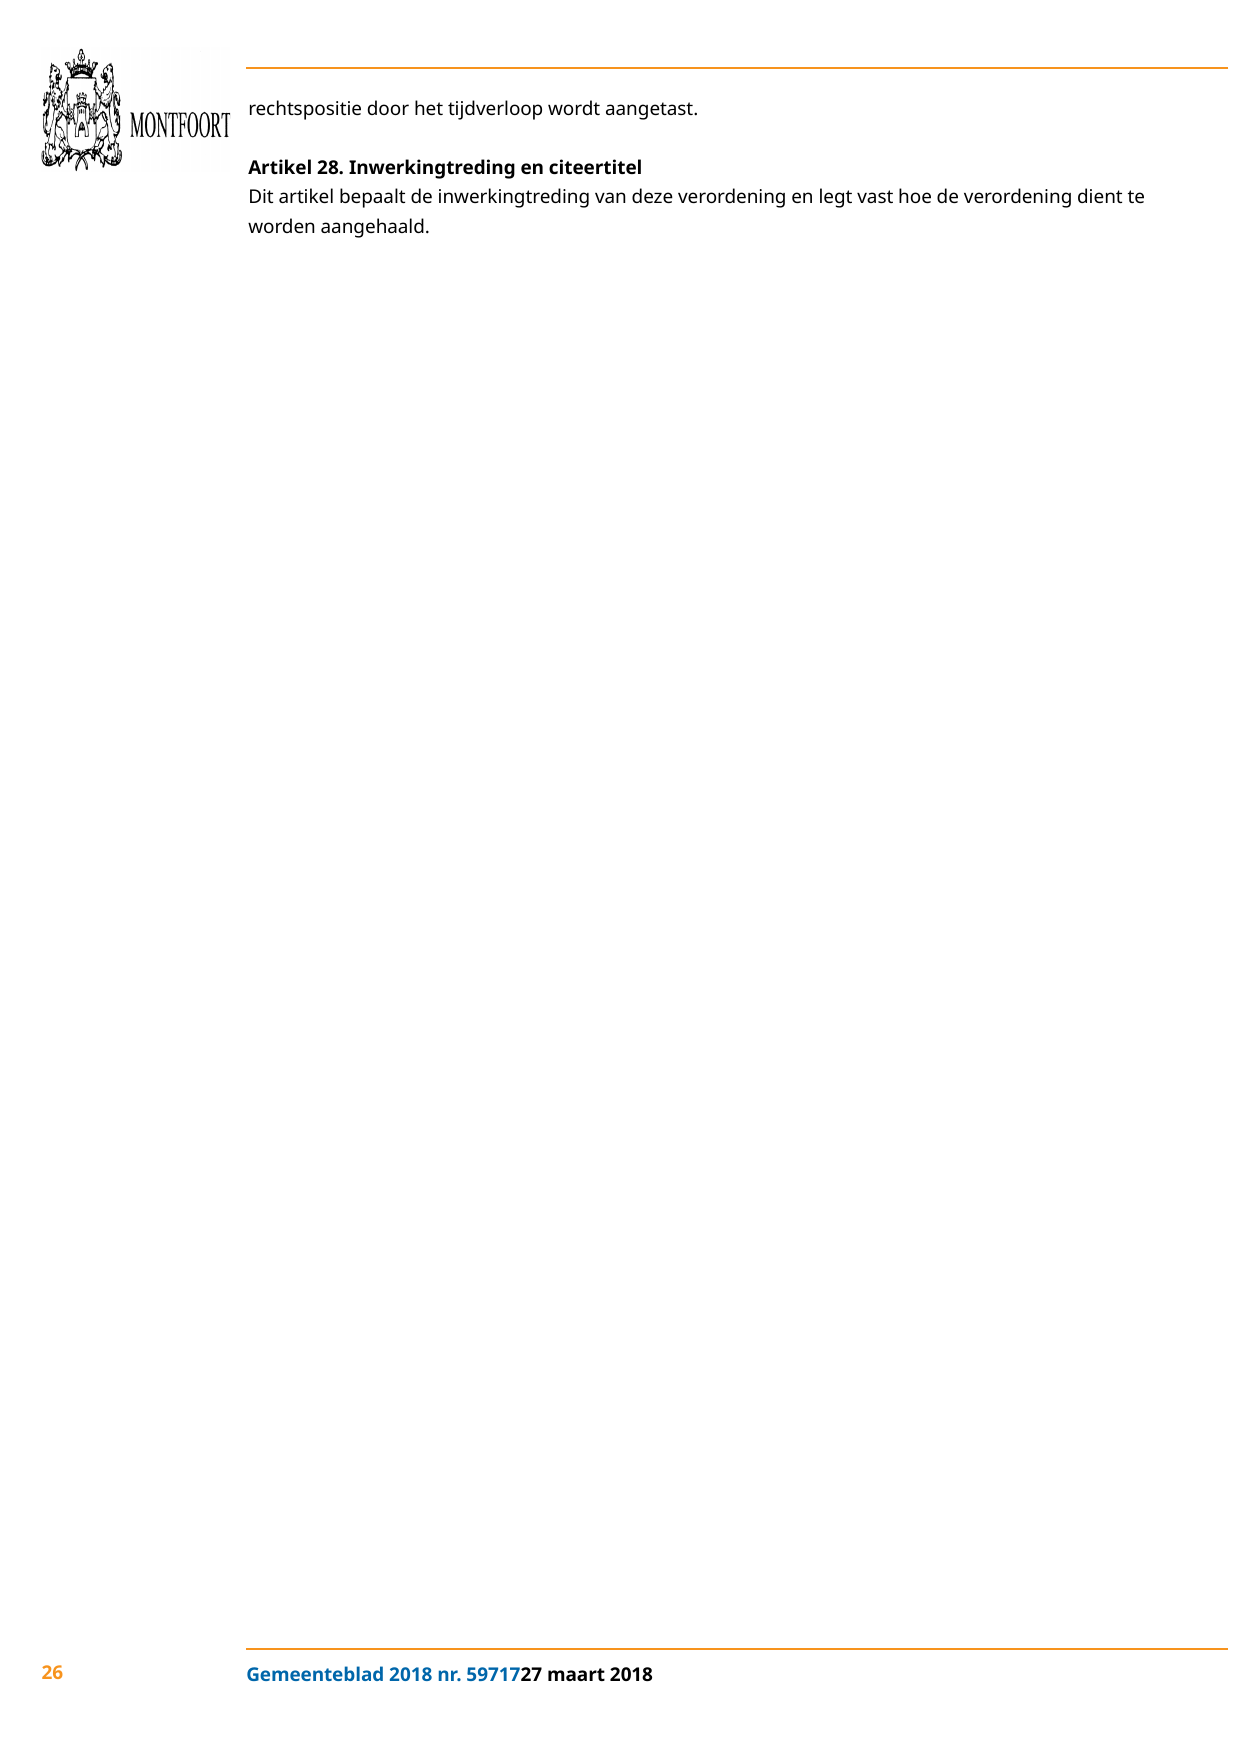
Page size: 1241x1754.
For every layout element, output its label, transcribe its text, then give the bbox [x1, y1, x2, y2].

text Dit artikel bepaalt de inwerkingtreding van deze verordening en legt vast hoe de verordening dient te worden aangehaald. [248, 183, 1152, 239]
text Artikel 28. Inwerkingtreding en citeertitel [248, 154, 1152, 180]
picture [41, 47, 231, 172]
text rechtspositie door het tijdverloop wordt aangetast. [248, 95, 1152, 121]
